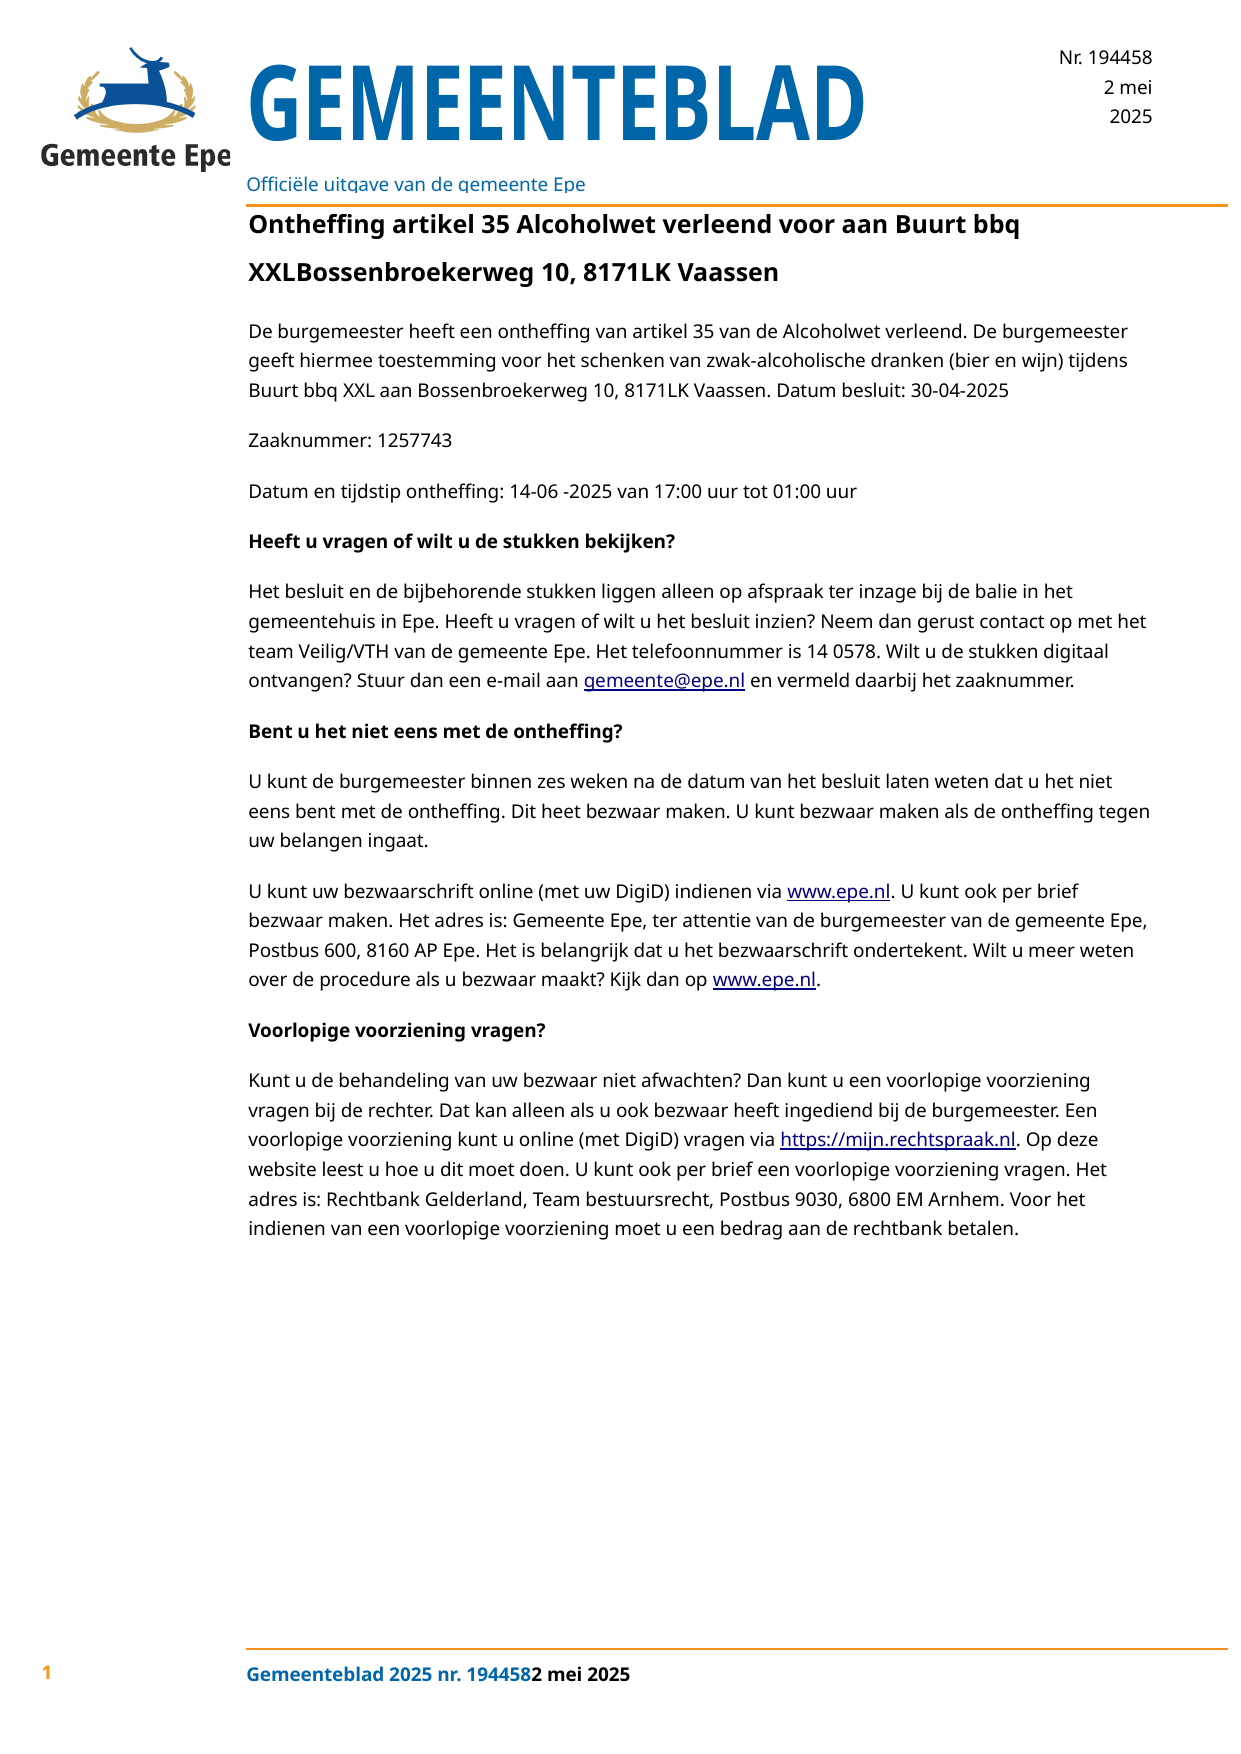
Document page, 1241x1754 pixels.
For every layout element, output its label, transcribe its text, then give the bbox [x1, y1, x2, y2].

text Ontheffing artikel 35 Alcoholwet verleend voor aan Buurt bbq XXLBossenbroekerweg 10, 8171LK Vaassen [248, 207, 1152, 288]
text Voorlopige voorziening vragen? [248, 1017, 1152, 1043]
text Het besluit en de bijbehorende stukken liggen alleen op afspraak ter inzage bij de balie in het gemeentehuis in Epe. Heeft u vragen of wilt u het besluit inzien? Neem dan gerust contact op met het team Veilig/VTH van de gemeente Epe. Het telefoonnummer is 14 0578. Wilt u de stukken digitaal ontvangen? Stuur dan een e-mail aan gemeente@epe.nl en vermeld daarbij het zaaknummer. [248, 579, 1152, 693]
picture [41, 47, 231, 172]
text De burgemeester heeft een ontheffing van artikel 35 van de Alcoholwet verleend. De burgemeester geeft hiermee toestemming voor het schenken van zwak-alcoholische dranken (bier en wijn) tijdens Buurt bbq XXL aan Bossenbroekerweg 10, 8171LK Vaassen. Datum besluit: 30-04-2025 [248, 318, 1152, 403]
text Zaaknummer: 1257743 [248, 427, 1152, 453]
text Datum en tijdstip ontheffing: 14-06 -2025 van 17:00 uur tot 01:00 uur [248, 478, 1152, 504]
text U kunt de burgemeester binnen zes weken na de datum van het besluit laten weten dat u het niet eens bent met de ontheffing. Dit heet bezwaar maken. U kunt bezwaar maken als de ontheffing tegen uw belangen ingaat. [248, 768, 1152, 853]
text Kunt u de behandeling van uw bezwaar niet afwachten? Dan kunt u een voorlopige voorziening vragen bij de rechter. Dat kan alleen als u ook bezwaar heeft ingediend bij de burgemeester. Een voorlopige voorziening kunt u online (met DigiD) vragen via https://mijn.rechtspraak.nl. Op deze website leest u hoe u dit moet doen. U kunt ook per brief een voorlopige voorziening vragen. Het adres is: Rechtbank Gelderland, Team bestuursrecht, Postbus 9030, 6800 EM Arnhem. Voor het indienen van een voorlopige voorziening moet u een bedrag aan de rechtbank betalen. [248, 1067, 1152, 1241]
text Bent u het niet eens met de ontheffing? [248, 718, 1152, 744]
text Heeft u vragen of wilt u de stukken bekijken? [248, 528, 1152, 554]
text U kunt uw bezwaarschrift online (met uw DigiD) indienen via www.epe.nl. U kunt ook per brief bezwaar maken. Het adres is: Gemeente Epe, ter attentie van de burgemeester van de gemeente Epe, Postbus 600, 8160 AP Epe. Het is belangrijk dat u het bezwaarschrift ondertekent. Wilt u meer weten over de procedure als u bezwaar maakt? Kijk dan op www.epe.nl. [248, 878, 1152, 992]
